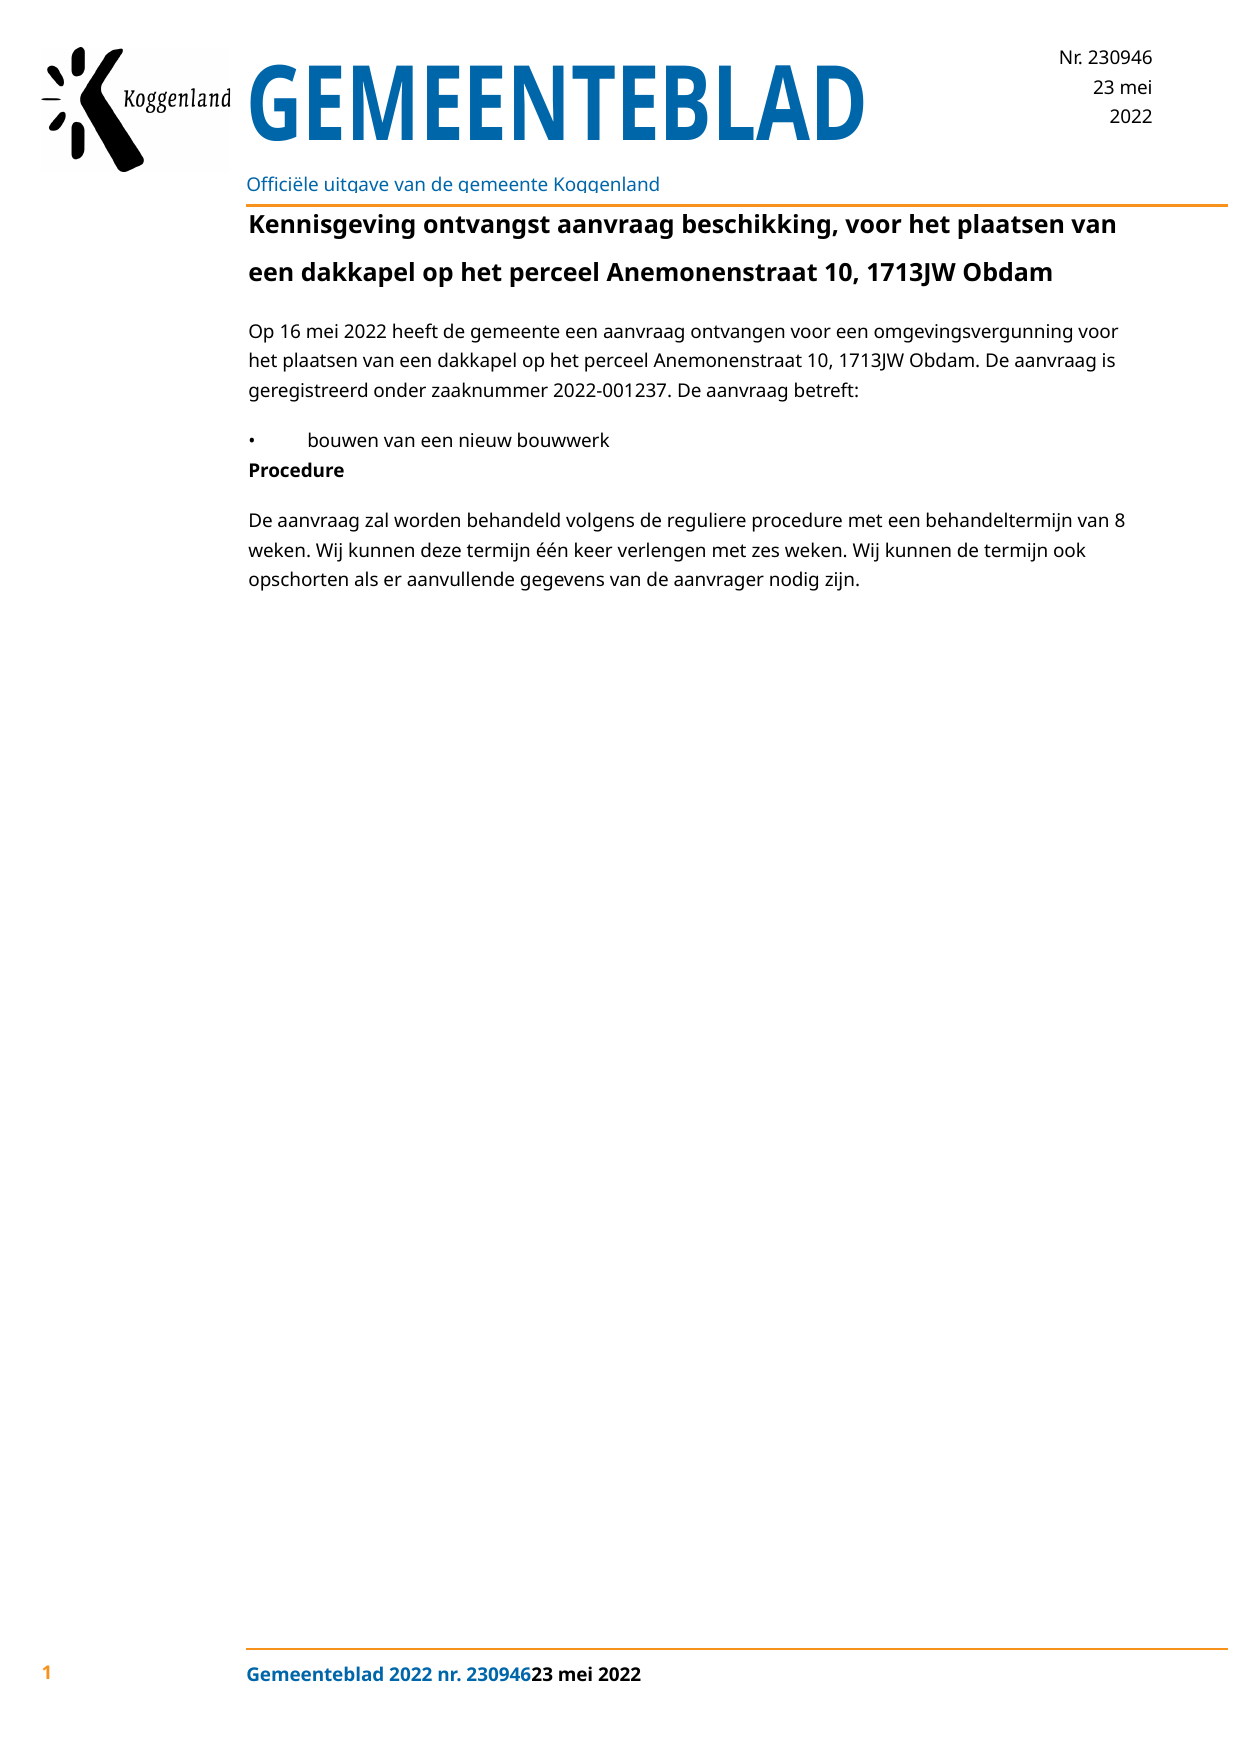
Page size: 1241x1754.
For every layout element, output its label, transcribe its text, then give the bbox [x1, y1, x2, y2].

text De aanvraag zal worden behandeld volgens de reguliere procedure met een behandeltermijn van 8 weken. Wij kunnen deze termijn één keer verlengen met zes weken. Wij kunnen de termijn ook opschorten als er aanvullende gegevens van de aanvrager nodig zijn. [248, 507, 1152, 592]
picture [41, 47, 231, 172]
text Op 16 mei 2022 heeft de gemeente een aanvraag ontvangen voor een omgevingsvergunning voor het plaatsen van een dakkapel op het perceel Anemonenstraat 10, 1713JW Obdam. De aanvraag is geregistreerd onder zaaknummer 2022-001237. De aanvraag betreft: [248, 318, 1152, 403]
list bouwen van een nieuw bouwwerk [248, 427, 1152, 453]
text Kennisgeving ontvangst aanvraag beschikking, voor het plaatsen van een dakkapel op het perceel Anemonenstraat 10, 1713JW Obdam [248, 207, 1152, 288]
text Procedure [248, 457, 1152, 483]
